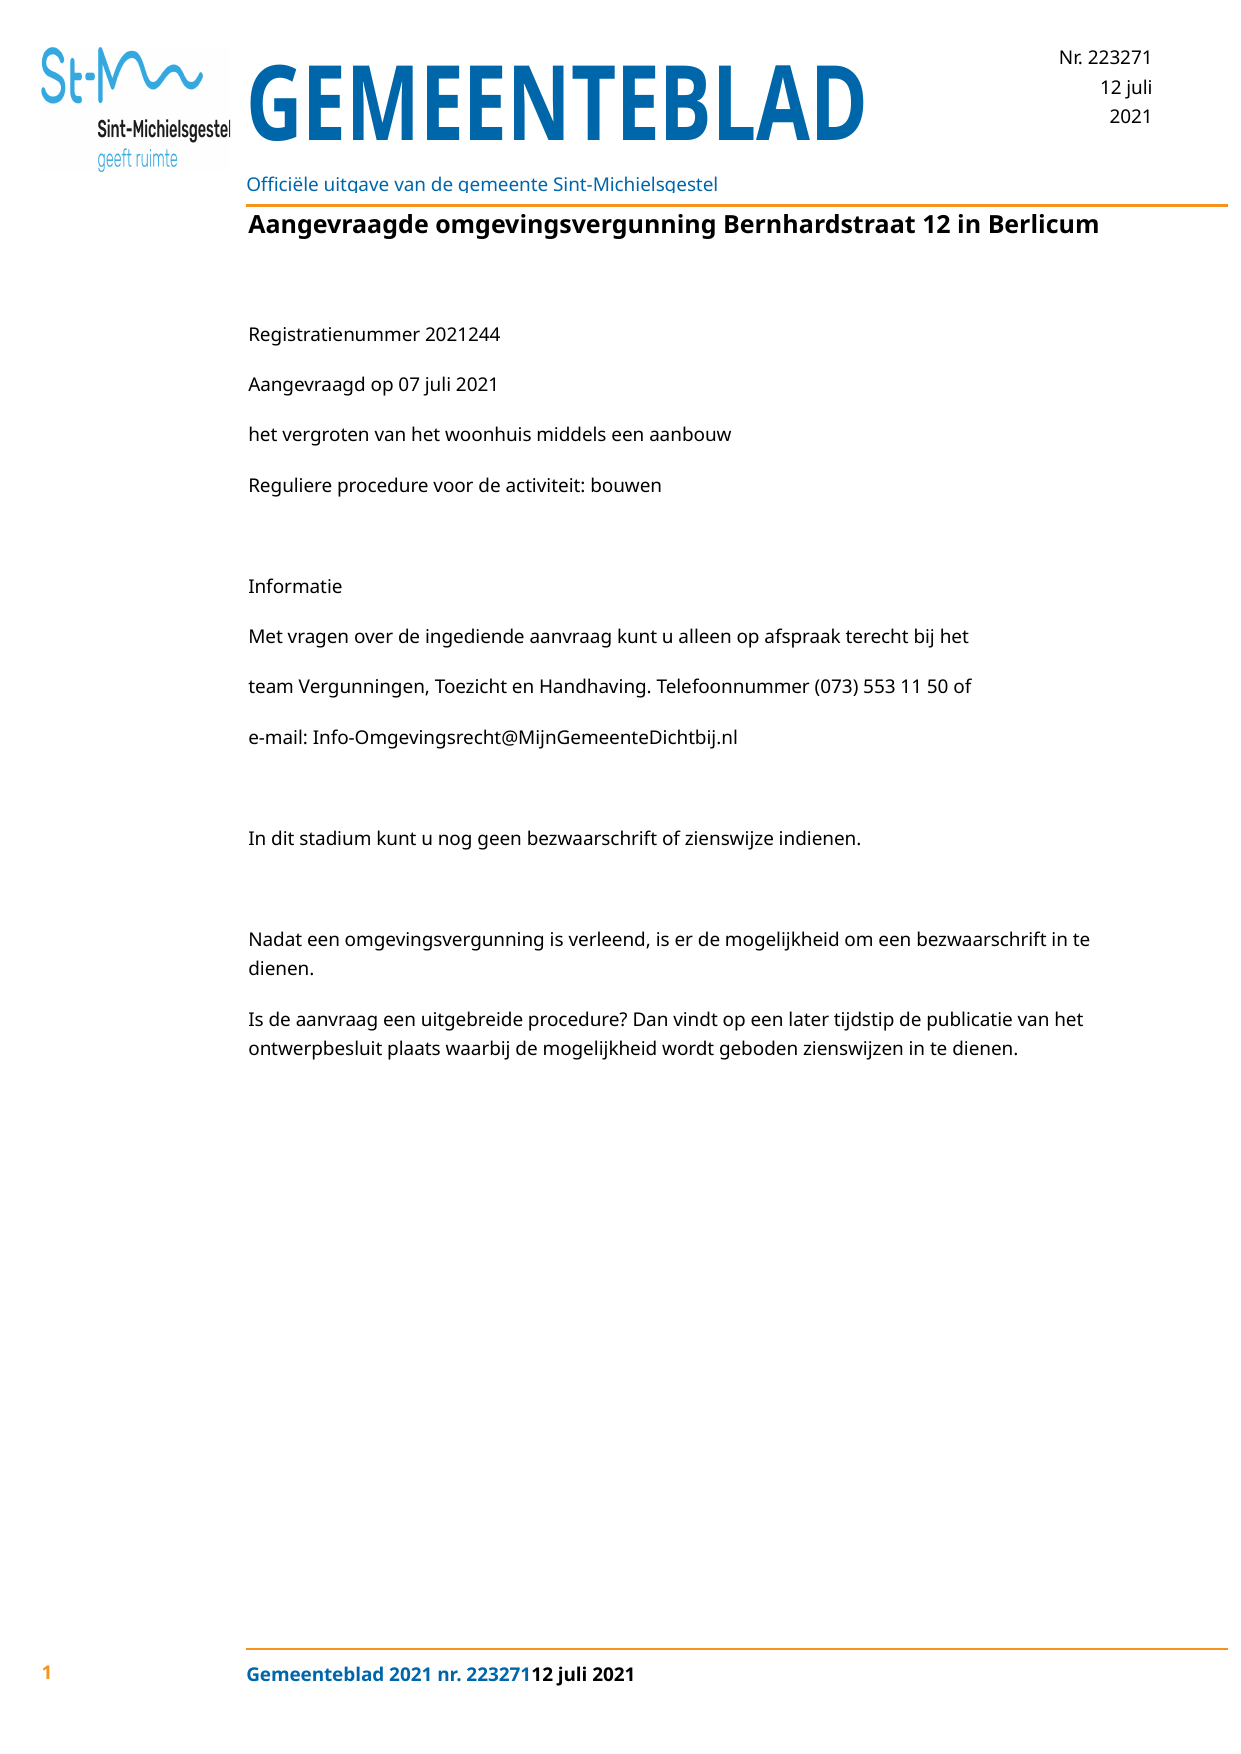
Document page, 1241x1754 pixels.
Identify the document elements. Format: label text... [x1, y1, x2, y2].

picture [41, 47, 231, 172]
text Reguliere procedure voor de activiteit: bouwen [248, 472, 1152, 498]
text Met vragen over de ingediende aanvraag kunt u alleen op afspraak terecht bij het [248, 623, 1152, 649]
text het vergroten van het woonhuis middels een aanbouw [248, 422, 1152, 447]
text e-mail: Info-Omgevingsrecht@MijnGemeenteDichtbij.nl [248, 724, 1152, 750]
text Aangevraagde omgevingsvergunning Bernhardstraat 12 in Berlicum [248, 207, 1152, 241]
text In dit stadium kunt u nog geen bezwaarschrift of zienswijze indienen. [248, 825, 1152, 851]
text Informatie [248, 573, 1152, 598]
text team Vergunningen, Toezicht en Handhaving. Telefoonnummer (073) 553 11 50 of [248, 674, 1152, 699]
text Aangevraagd op 07 juli 2021 [248, 371, 1152, 397]
text Registratienummer 2021244 [248, 321, 1152, 346]
text Nadat een omgevingsvergunning is verleend, is er de mogelijkheid om een bezwaarschrift in te dienen. [248, 926, 1152, 981]
text Is de aanvraag een uitgebreide procedure? Dan vindt op een later tijdstip de publicatie van het ontwerpbesluit plaats waarbij de mogelijkheid wordt geboden zienswijzen in te dienen. [248, 1006, 1152, 1061]
